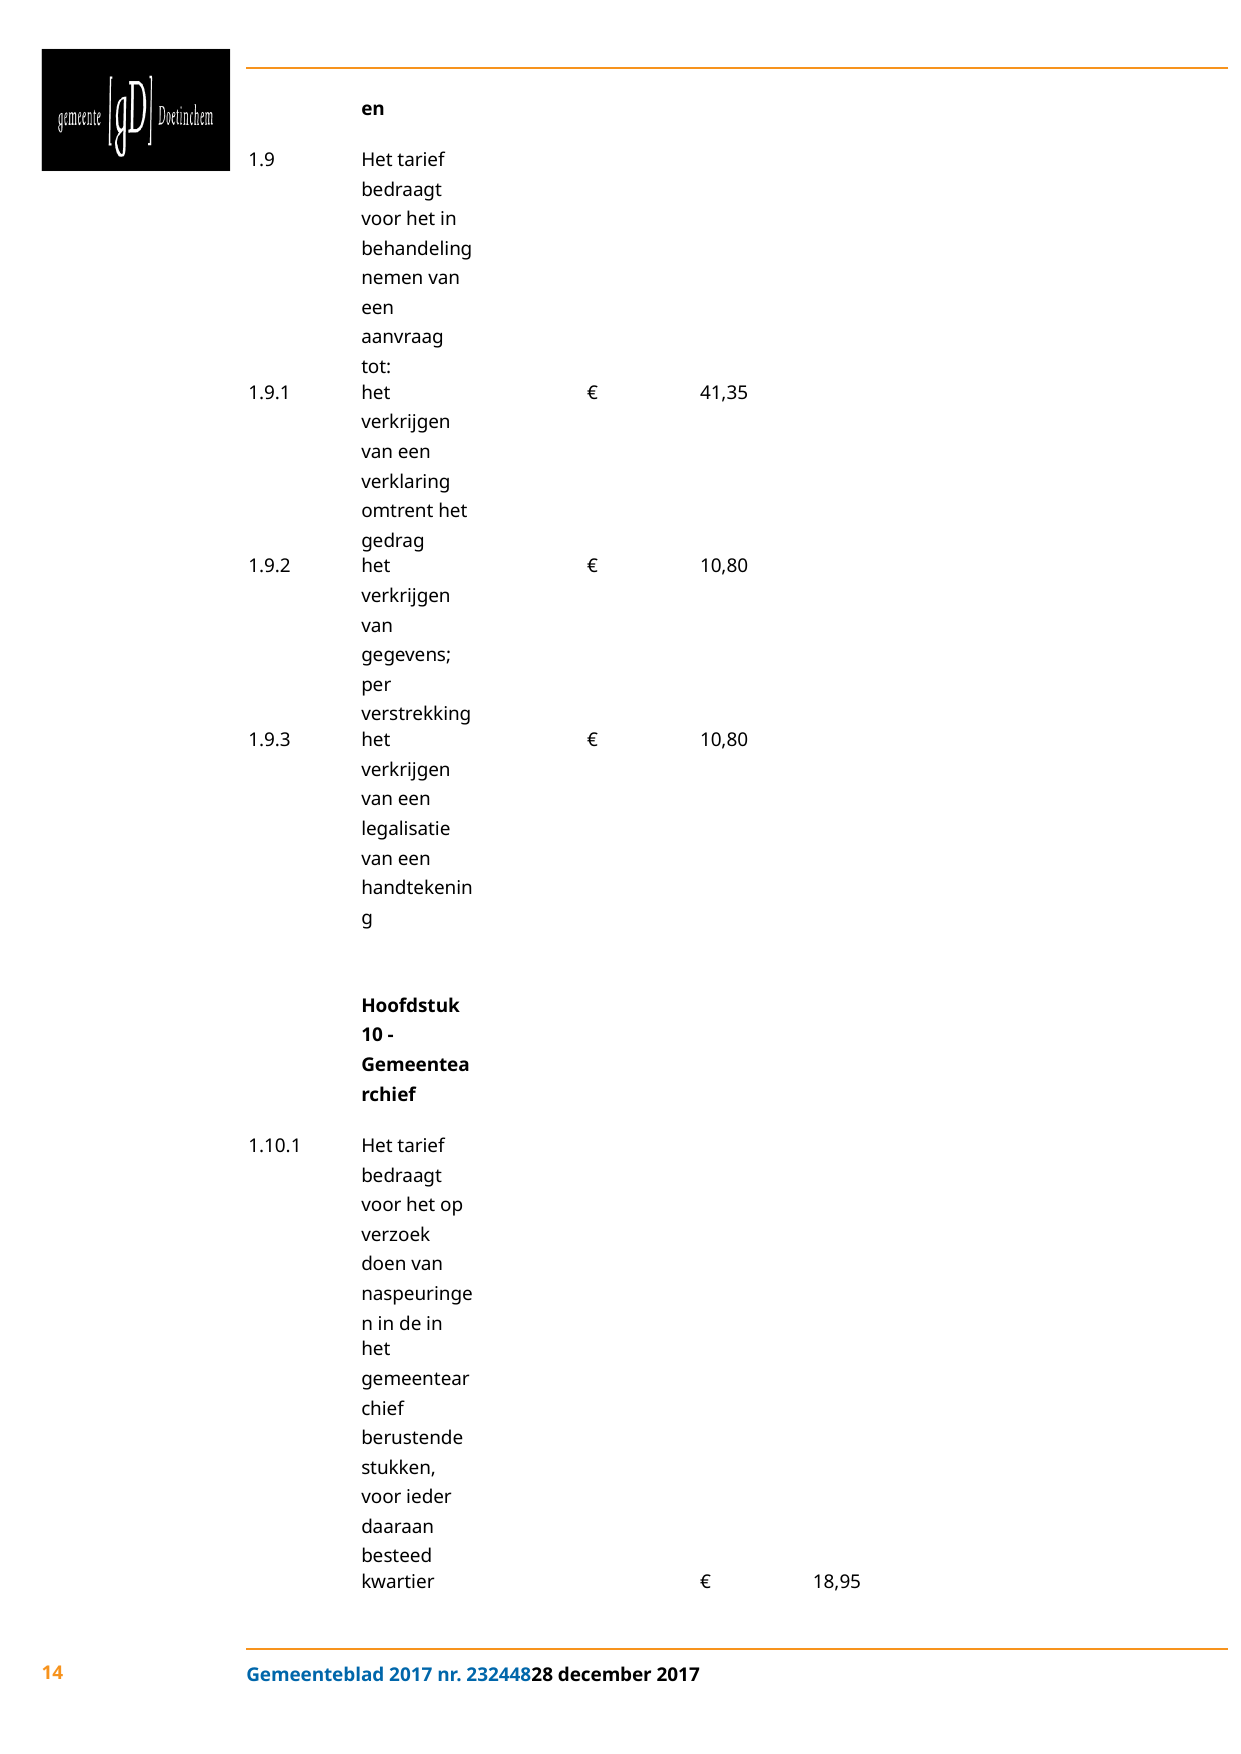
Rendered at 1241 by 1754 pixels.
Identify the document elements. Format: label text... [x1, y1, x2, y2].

table_cell 1.9.3 [248, 726, 361, 929]
table_cell [587, 121, 700, 146]
table_cell [700, 1107, 813, 1132]
table_cell [587, 1107, 700, 1132]
table_cell [248, 1336, 361, 1568]
table_cell [700, 121, 813, 146]
table_cell kwartier [361, 1568, 474, 1594]
table_cell [474, 1107, 587, 1132]
table_cell [248, 1107, 361, 1132]
table_header [587, 95, 700, 121]
table_cell [474, 553, 587, 726]
table_header [926, 95, 1038, 121]
picture [41, 47, 231, 172]
table_cell 41,35 [700, 379, 813, 553]
table_header [813, 992, 926, 1107]
table_header [587, 992, 700, 1107]
table_cell Het tarief bedraagt voor het in behandeling nemen van een aanvraag tot: [361, 146, 474, 379]
table_cell [587, 146, 700, 379]
table_cell [474, 1132, 587, 1336]
table_header [1039, 95, 1152, 121]
table_cell [813, 1107, 926, 1132]
table_header [813, 95, 926, 121]
table_header en [361, 95, 474, 121]
table_cell [474, 379, 587, 553]
table_cell [474, 1568, 587, 1594]
table_header [248, 992, 361, 1107]
table_header [1039, 992, 1152, 1107]
table_cell € [700, 1568, 813, 1594]
table_cell 1.9.2 [248, 553, 361, 726]
table_cell [248, 1568, 361, 1594]
table_cell [361, 1107, 474, 1132]
table_cell 1.9 [248, 146, 361, 379]
table_cell het verkrijgen van gegevens; per verstrekking [361, 553, 474, 726]
table_cell 1.10.1 [248, 1132, 361, 1336]
table_cell 10,80 [700, 726, 813, 929]
table_header [248, 95, 361, 121]
table_header [926, 992, 1038, 1107]
table_cell [813, 121, 926, 146]
table_cell € [587, 553, 700, 726]
table_cell het verkrijgen van een verklaring omtrent het gedrag [361, 379, 474, 553]
table_cell [474, 146, 587, 379]
table_header Hoofdstuk 10 - Gemeentearchief [361, 992, 474, 1107]
table_header [700, 95, 813, 121]
table_cell € [587, 726, 700, 929]
table_cell [474, 121, 587, 146]
table_cell [248, 121, 361, 146]
table_cell 1.9.1 [248, 379, 361, 553]
table_cell [474, 726, 587, 929]
table_cell het verkrijgen van een legalisatie van een handtekening [361, 726, 474, 929]
table_cell [587, 1568, 700, 1594]
table_cell 10,80 [700, 553, 813, 726]
table_cell [361, 121, 474, 146]
table_cell Het tarief bedraagt voor het op verzoek doen van naspeuringen in de in [361, 1132, 474, 1336]
table_header [474, 992, 587, 1107]
table_cell het gemeentearchief berustende stukken, voor ieder daaraan besteed [361, 1336, 474, 1568]
table_cell € [587, 379, 700, 553]
table_header [700, 992, 813, 1107]
table_cell [587, 1132, 700, 1336]
table_cell [587, 1336, 700, 1568]
table_header [474, 95, 587, 121]
table_cell 18,95 [813, 1568, 926, 1594]
table_cell [474, 1336, 587, 1568]
